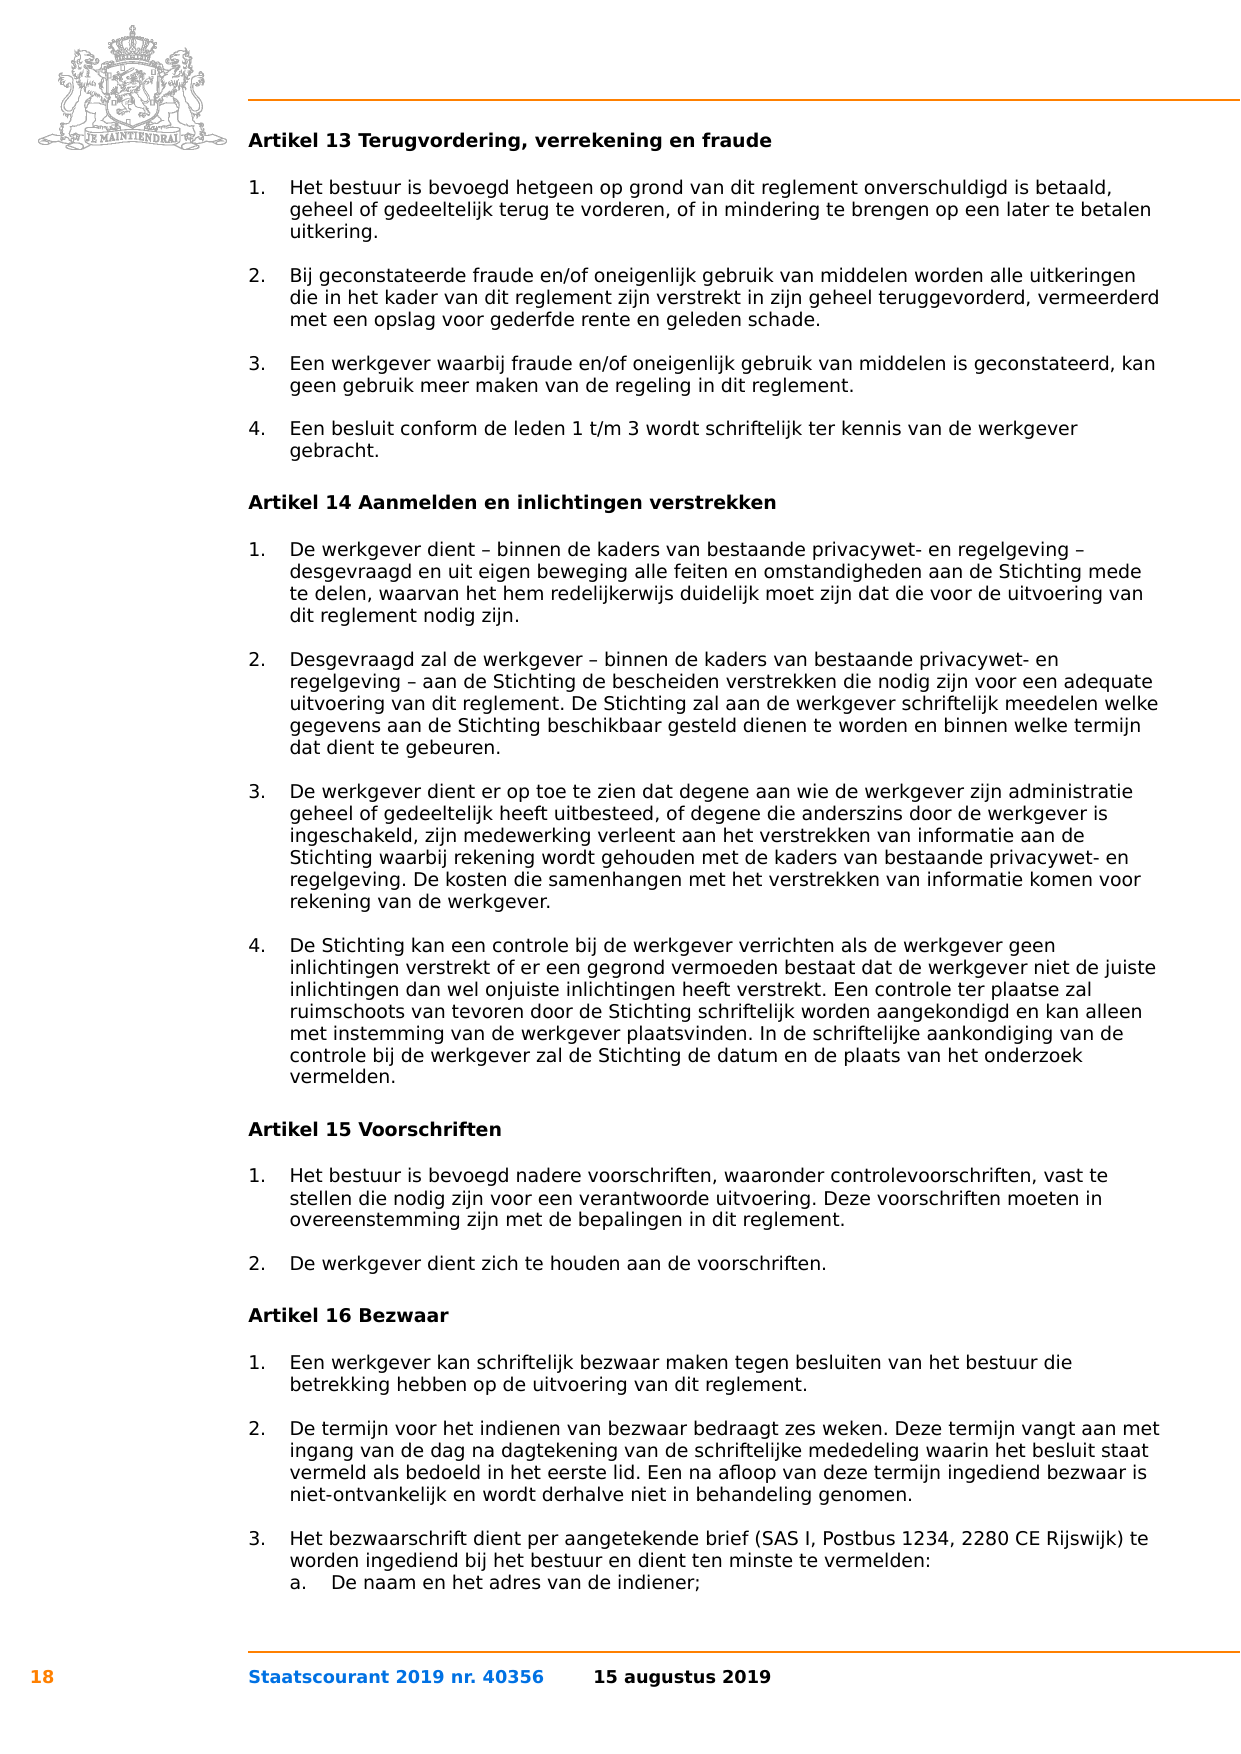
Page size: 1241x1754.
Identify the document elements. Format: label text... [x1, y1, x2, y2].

text 2. De termijn voor het indienen van bezwaar bedraagt zes weken. Deze termijn vangt aan met ingang van de dag na dagtekening van de schriftelijke mededeling waarin het besluit staat vermeld als bedoeld in het eerste lid. Een na afloop van deze termijn ingediend bezwaar is niet-ontvankelijk en wordt derhalve niet in behandeling genomen. [248, 1418, 1163, 1506]
text 2. Desgevraagd zal de werkgever – binnen de kaders van bestaande privacywet- en regelgeving – aan de Stichting de bescheiden verstrekken die nodig zijn voor een adequate uitvoering van dit reglement. De Stichting zal aan de werkgever schriftelijk meedelen welke gegevens aan de Stichting beschikbaar gesteld dienen te worden en binnen welke termijn dat dient te gebeuren. [248, 649, 1163, 759]
text 4. De Stichting kan een controle bij de werkgever verrichten als de werkgever geen inlichtingen verstrekt of er een gegrond vermoeden bestaat dat de werkgever niet de juiste inlichtingen dan wel onjuiste inlichtingen heeft verstrekt. Een controle ter plaatse zal ruimschoots van tevoren door de Stichting schriftelijk worden aangekondigd en kan alleen met instemming van de werkgever plaatsvinden. In de schriftelijke aankondiging van de controle bij de werkgever zal de Stichting de datum en de plaats van het onderzoek vermelden. [248, 934, 1163, 1088]
text 1. Het bestuur is bevoegd hetgeen op grond van dit reglement onverschuldigd is betaald, geheel of gedeeltelijk terug te vorderen, of in mindering te brengen op een later te betalen uitkering. [248, 177, 1163, 243]
text 1. De werkgever dient – binnen de kaders van bestaande privacywet- en regelgeving – desgevraagd en uit eigen beweging alle feiten en omstandigheden aan de Stichting mede te delen, waarvan het hem redelijkerwijs duidelijk moet zijn dat die voor de uitvoering van dit reglement nodig zijn. [248, 539, 1163, 627]
text 1. Het bestuur is bevoegd nadere voorschriften, waaronder controlevoorschriften, vast te stellen die nodig zijn voor een verantwoorde uitvoering. Deze voorschriften moeten in overeenstemming zijn met de bepalingen in dit reglement. [248, 1165, 1163, 1231]
subtitle Artikel 14 Aanmelden en inlichtingen verstrekken [248, 492, 1163, 514]
text a. De naam en het adres van de indiener; [289, 1572, 1163, 1594]
text 4. Een besluit conform de leden 1 t/m 3 wordt schriftelijk ter kennis van de werkgever gebracht. [248, 418, 1163, 462]
subtitle Artikel 15 Voorschriften [248, 1118, 1163, 1140]
subtitle Artikel 16 Bezwaar [248, 1305, 1163, 1327]
text 2. De werkgever dient zich te houden aan de voorschriften. [248, 1253, 1163, 1275]
text 1. Een werkgever kan schriftelijk bezwaar maken tegen besluiten van het bestuur die betrekking hebben op de uitvoering van dit reglement. [248, 1352, 1163, 1396]
text 2. Bij geconstateerde fraude en/of oneigenlijk gebruik van middelen worden alle uitkeringen die in het kader van dit reglement zijn verstrekt in zijn geheel teruggevorderd, vermeerderd met een opslag voor gederfde rente en geleden schade. [248, 265, 1163, 331]
text 3. Een werkgever waarbij fraude en/of oneigenlijk gebruik van middelen is geconstateerd, kan geen gebruik meer maken van de regeling in dit reglement. [248, 352, 1163, 396]
text 3. Het bezwaarschrift dient per aangetekende brief (SAS I, Postbus 1234, 2280 CE Rijswijk) te worden ingediend bij het bestuur en dient ten minste te vermelden: [248, 1528, 1163, 1572]
picture [38, 25, 227, 150]
subtitle Artikel 13 Terugvordering, verrekening en fraude [248, 130, 1163, 152]
text 3. De werkgever dient er op toe te zien dat degene aan wie de werkgever zijn administratie geheel of gedeeltelijk heeft uitbesteed, of degene die anderszins door de werkgever is ingeschakeld, zijn medewerking verleent aan het verstrekken van informatie aan de Stichting waarbij rekening wordt gehouden met de kaders van bestaande privacywet- en regelgeving. De kosten die samenhangen met het verstrekken van informatie komen voor rekening van de werkgever. [248, 781, 1163, 913]
